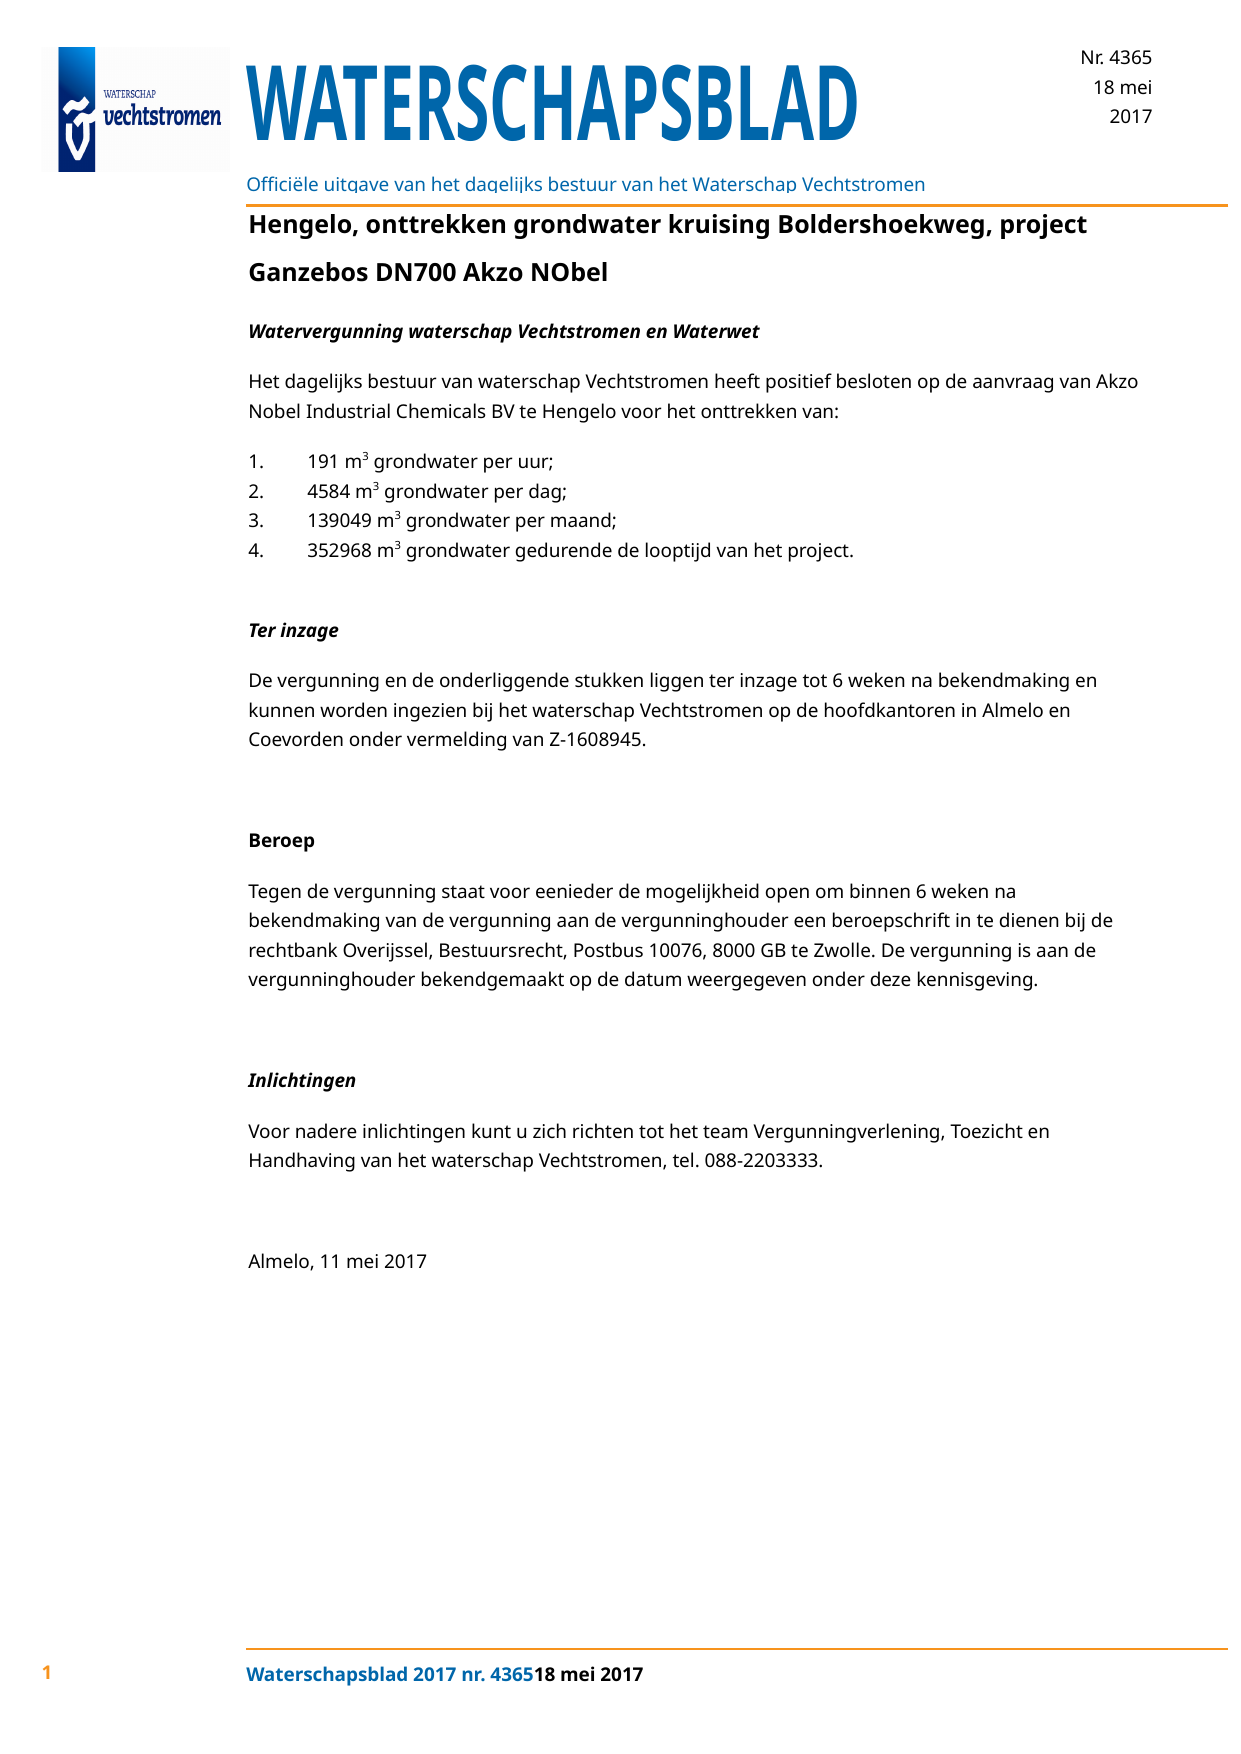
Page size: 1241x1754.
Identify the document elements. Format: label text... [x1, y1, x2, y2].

text Ter inzage [248, 617, 1152, 643]
list 352968 m3 grondwater gedurende de looptijd van het project. [248, 537, 1152, 563]
list 4584 m3 grondwater per dag; [248, 478, 1152, 504]
text Watervergunning waterschap Vechtstromen en Waterwet [248, 318, 1152, 344]
text Hengelo, onttrekken grondwater kruising Boldershoekweg, project Ganzebos DN700 Akzo NObel [248, 207, 1152, 288]
text De vergunning en de onderliggende stukken liggen ter inzage tot 6 weken na bekendmaking en kunnen worden ingezien bij het waterschap Vechtstromen op de hoofdkantoren in Almelo en Coevorden onder vermelding van Z-1608945. [248, 667, 1152, 752]
text Inlichtingen [248, 1067, 1152, 1093]
text Beroep [248, 827, 1152, 853]
list 139049 m3 grondwater per maand; [248, 507, 1152, 533]
text Het dagelijks bestuur van waterschap Vechtstromen heeft positief besloten op de aanvraag van Akzo Nobel Industrial Chemicals BV te Hengelo voor het onttrekken van: [248, 368, 1152, 424]
list 191 m3 grondwater per uur; [248, 448, 1152, 474]
picture [41, 47, 231, 172]
text Voor nadere inlichtingen kunt u zich richten tot het team Vergunningverlening, Toezicht en Handhaving van het waterschap Vechtstromen, tel. 088-2203333. [248, 1118, 1152, 1173]
text Tegen de vergunning staat voor eenieder de mogelijkheid open om binnen 6 weken na bekendmaking van de vergunning aan de vergunninghouder een beroepschrift in te dienen bij de rechtbank Overijssel, Bestuursrecht, Postbus 10076, 8000 GB te Zwolle. De vergunning is aan de vergunninghouder bekendgemaakt op de datum weergegeven onder deze kennisgeving. [248, 878, 1152, 992]
text Almelo, 11 mei 2017 [248, 1248, 1152, 1274]
